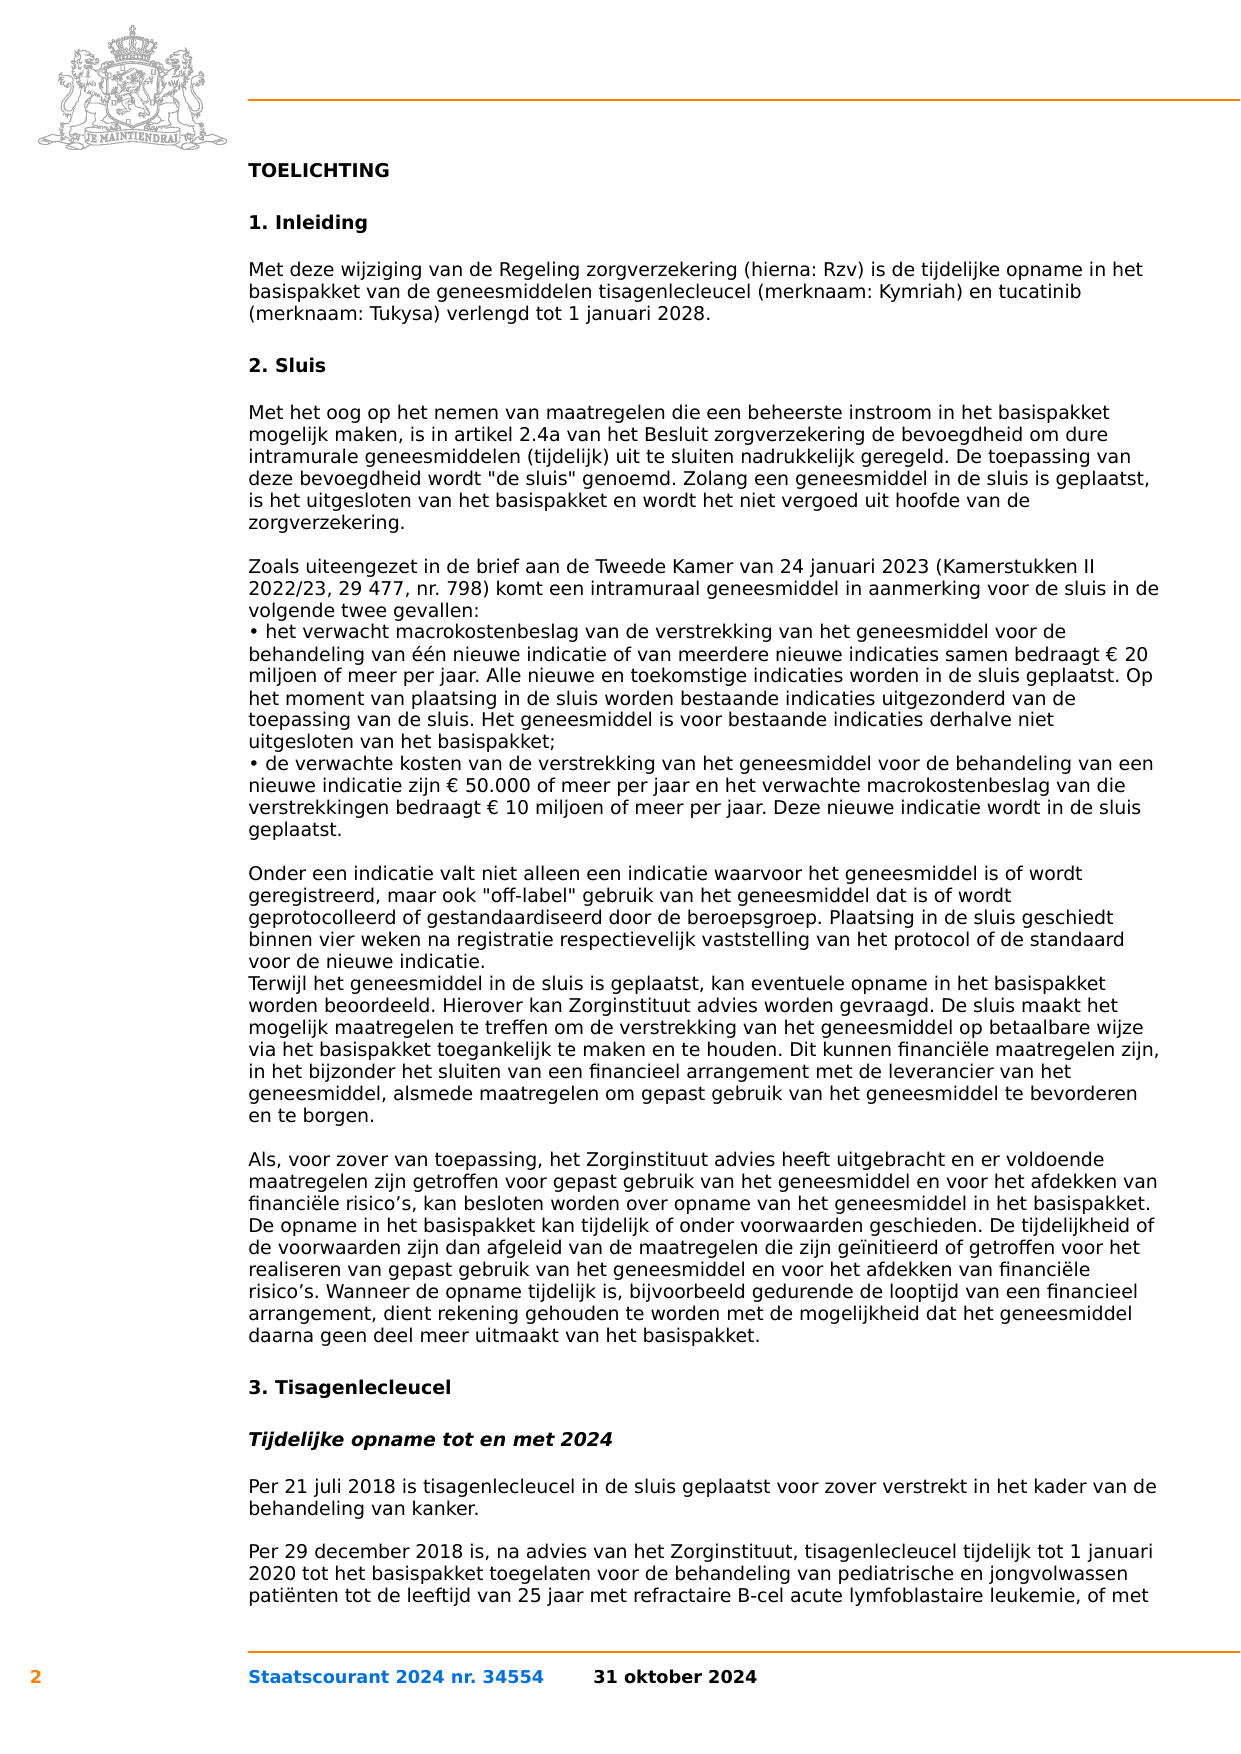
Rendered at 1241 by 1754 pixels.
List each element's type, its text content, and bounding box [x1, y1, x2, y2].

text Met het oog op het nemen van maatregelen die een beheerste instroom in het basispakket mogelijk maken, is in artikel 2.4a van het Besluit zorgverzekering de bevoegdheid om dure intramurale geneesmiddelen (tijdelijk) uit te sluiten nadrukkelijk geregeld. De toepassing van deze bevoegdheid wordt "de sluis" genoemd. Zolang een geneesmiddel in de sluis is geplaatst, is het uitgesloten van het basispakket en wordt het niet vergoed uit hoofde van de zorgverzekering. [248, 402, 1163, 534]
text • het verwacht macrokostenbeslag van de verstrekking van het geneesmiddel voor de behandeling van één nieuwe indicatie of van meerdere nieuwe indicaties samen bedraagt € 20 miljoen of meer per jaar. Alle nieuwe en toekomstige indicaties worden in de sluis geplaatst. Op het moment van plaatsing in de sluis worden bestaande indicaties uitgezonderd van de toepassing van de sluis. Het geneesmiddel is voor bestaande indicaties derhalve niet uitgesloten van het basispakket; [248, 621, 1163, 753]
text Als, voor zover van toepassing, het Zorginstituut advies heeft uitgebracht en er voldoende maatregelen zijn getroffen voor gepast gebruik van het geneesmiddel en voor het afdekken van financiële risico’s, kan besloten worden over opname van het geneesmiddel in het basispakket. [248, 1149, 1163, 1215]
subtitle 2. Sluis [248, 355, 1163, 377]
text De opname in het basispakket kan tijdelijk of onder voorwaarden geschieden. De tijdelijkheid of de voorwaarden zijn dan afgeleid van de maatregelen die zijn geïnitieerd of getroffen voor het realiseren van gepast gebruik van het geneesmiddel en voor het afdekken van financiële risico’s. Wanneer de opname tijdelijk is, bijvoorbeeld gedurende de looptijd van een financieel arrangement, dient rekening gehouden te worden met de mogelijkheid dat het geneesmiddel daarna geen deel meer uitmaakt van het basispakket. [248, 1215, 1163, 1347]
subtitle 3. Tisagenlecleucel [248, 1377, 1163, 1398]
text • de verwachte kosten van de verstrekking van het geneesmiddel voor de behandeling van een nieuwe indicatie zijn € 50.000 of meer per jaar en het verwachte macrokostenbeslag van die verstrekkingen bedraagt € 10 miljoen of meer per jaar. Deze nieuwe indicatie wordt in de sluis geplaatst. [248, 753, 1163, 841]
text Met deze wijziging van de Regeling zorgverzekering (hierna: Rzv) is de tijdelijke opname in het basispakket van de geneesmiddelen tisagenlecleucel (merknaam: Kymriah) en tucatinib (merknaam: Tukysa) verlengd tot 1 januari 2028. [248, 259, 1163, 325]
picture [38, 25, 227, 150]
text Per 29 december 2018 is, na advies van het Zorginstituut, tisagenlecleucel tijdelijk tot 1 januari 2020 tot het basispakket toegelaten voor de behandeling van pediatrische en jongvolwassen patiënten tot de leeftijd van 25 jaar met refractaire B-cel acute lymfoblastaire leukemie, of met [248, 1541, 1163, 1607]
subtitle 1. Inleiding [248, 212, 1163, 234]
text Zoals uiteengezet in de brief aan de Tweede Kamer van 24 januari 2023 (Kamerstukken II 2022/23, 29 477, nr. 798) komt een intramuraal geneesmiddel in aanmerking voor de sluis in de volgende twee gevallen: [248, 556, 1163, 621]
text Per 21 juli 2018 is tisagenlecleucel in de sluis geplaatst voor zover verstrekt in het kader van de behandeling van kanker. [248, 1476, 1163, 1519]
text Terwijl het geneesmiddel in de sluis is geplaatst, kan eventuele opname in het basispakket worden beoordeeld. Hierover kan Zorginstituut advies worden gevraagd. De sluis maakt het mogelijk maatregelen te treffen om de verstrekking van het geneesmiddel op betaalbare wijze via het basispakket toegankelijk te maken en te houden. Dit kunnen financiële maatregelen zijn, in het bijzonder het sluiten van een financieel arrangement met de leverancier van het geneesmiddel, alsmede maatregelen om gepast gebruik van het geneesmiddel te bevorderen en te borgen. [248, 973, 1163, 1127]
text Onder een indicatie valt niet alleen een indicatie waarvoor het geneesmiddel is of wordt geregistreerd, maar ook "off-label" gebruik van het geneesmiddel dat is of wordt geprotocolleerd of gestandaardiseerd door de beroepsgroep. Plaatsing in de sluis geschiedt binnen vier weken na registratie respectievelijk vaststelling van het protocol of de standaard voor de nieuwe indicatie. [248, 863, 1163, 973]
subtitle Tijdelijke opname tot en met 2024 [248, 1428, 1163, 1451]
subtitle TOELICHTING [248, 160, 1163, 182]
